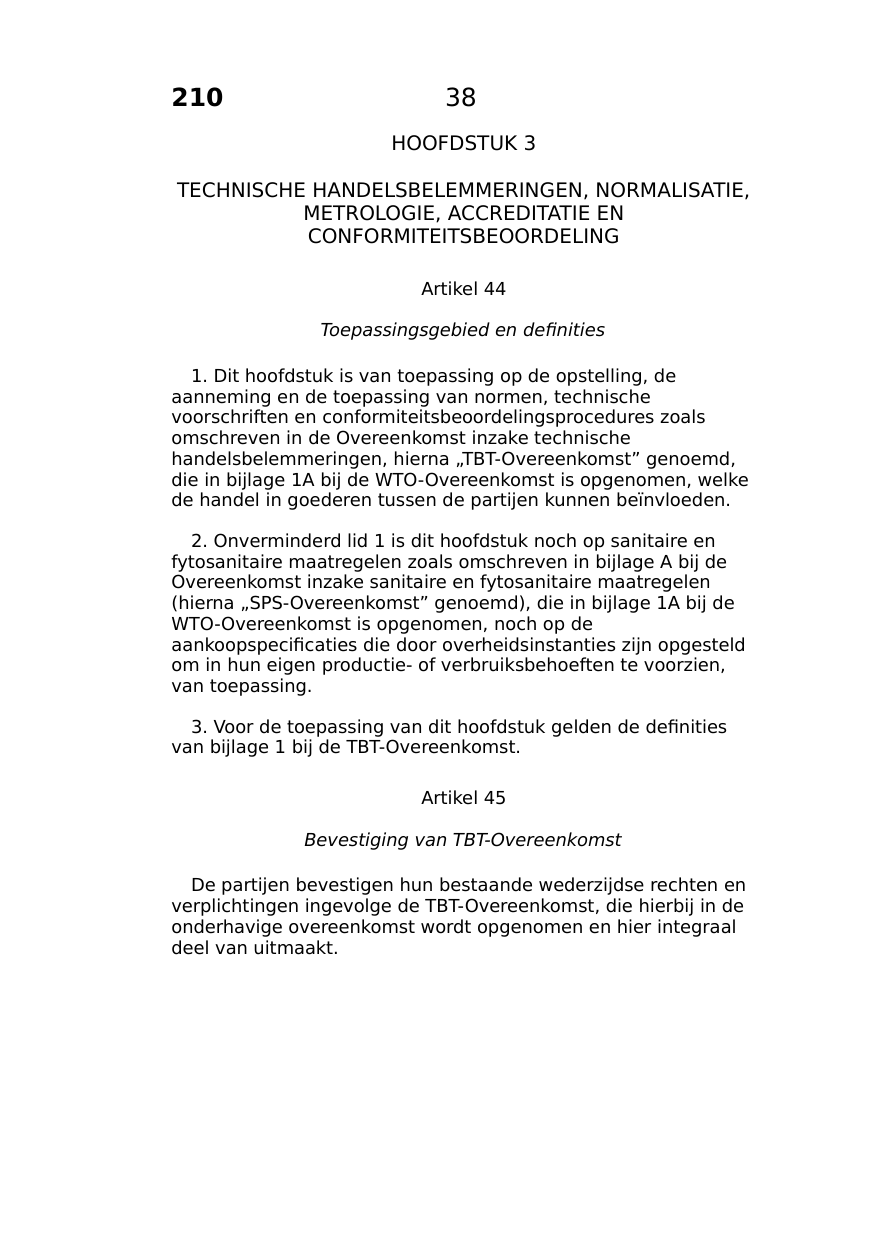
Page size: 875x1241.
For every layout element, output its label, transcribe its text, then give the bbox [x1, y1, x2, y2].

text De partijen bevestigen hun bestaande wederzijdse rechten en verplichtingen ingevolge de TBT-Overeenkomst, die hierbij in de onderhavige overeenkomst wordt opgenomen en hier integraal deel van uitmaakt. [171, 875, 756, 958]
subtitle Artikel 44 Toepassingsgebied en definities [171, 278, 756, 341]
subtitle HOOFDSTUK 3 TECHNISCHE HANDELSBELEMMERINGEN, NORMALISATIE, METROLOGIE, ACCREDITATIE EN CONFORMITEITSBEOORDELING [171, 132, 756, 248]
subtitle Artikel 45 Bevestiging van TBT-Overeenkomst [171, 788, 756, 850]
text 2. Onverminderd lid 1 is dit hoofdstuk noch op sanitaire en fytosanitaire maatregelen zoals omschreven in bijlage A bij de Overeenkomst inzake sanitaire en fytosanitaire maatregelen (hierna „SPS-Overeenkomst” genoemd), die in bijlage 1A bij de WTO-Overeenkomst is opgenomen, noch op de aankoopspecificaties die door overheidsinstanties zijn opgesteld om in hun eigen productie- of verbruiksbehoeften te voorzien, van toepassing. [171, 531, 756, 697]
text 1. Dit hoofdstuk is van toepassing op de opstelling, de aanneming en de toepassing van normen, technische voorschriften en conformiteitsbeoordelingsprocedures zoals omschreven in de Overeenkomst inzake technische handelsbelemmeringen, hierna „TBT-Overeenkomst” genoemd, die in bijlage 1A bij de WTO-Overeenkomst is opgenomen, welke de handel in goederen tussen de partijen kunnen beïnvloeden. [171, 366, 756, 511]
text 3. Voor de toepassing van dit hoofdstuk gelden de definities van bijlage 1 bij de TBT-Overeenkomst. [171, 717, 756, 758]
